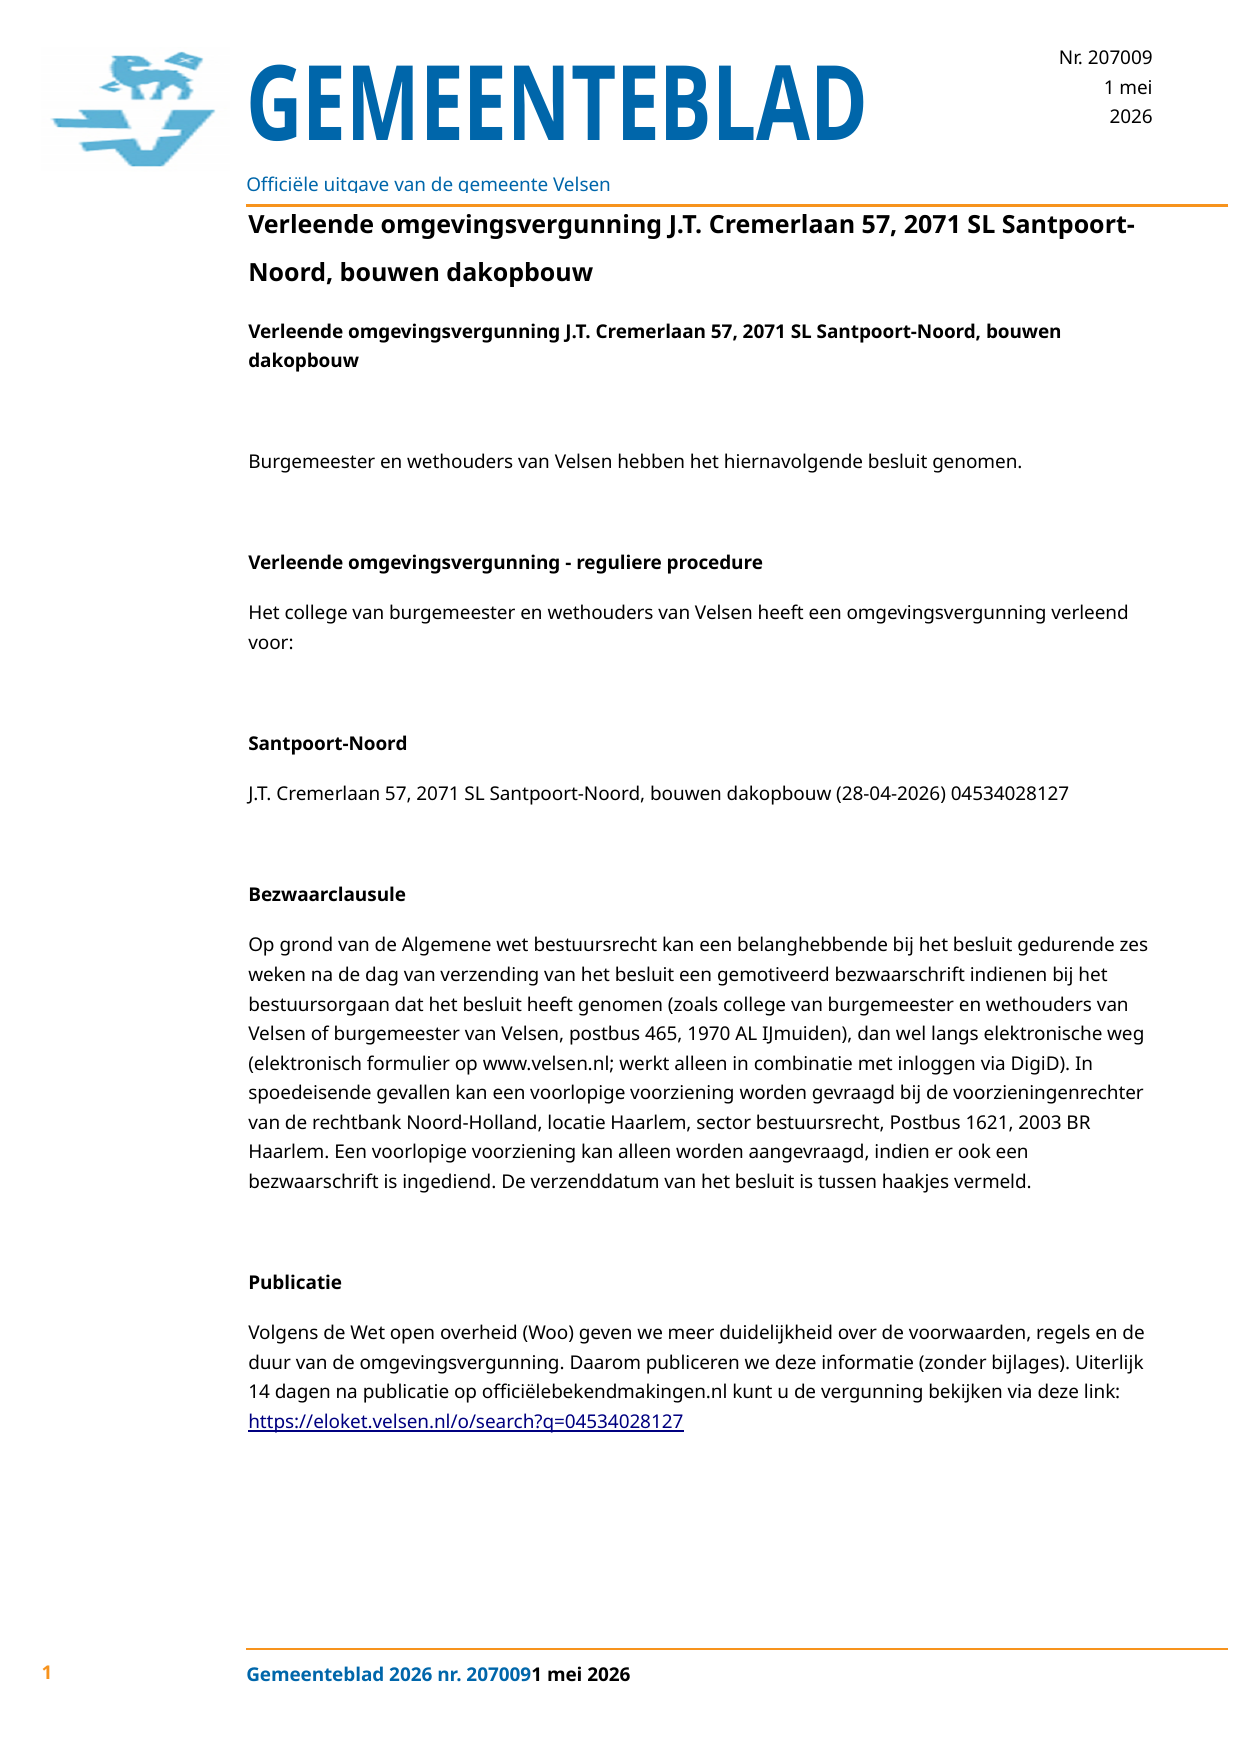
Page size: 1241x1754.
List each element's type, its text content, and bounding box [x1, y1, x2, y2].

text Volgens de Wet open overheid (Woo) geven we meer duidelijkheid over de voorwaarden, regels en de duur van de omgevingsvergunning. Daarom publiceren we deze informatie (zonder bijlages). Uiterlijk 14 dagen na publicatie op officiëlebekendmakingen.nl kunt u de vergunning bekijken via deze link: https://eloket.velsen.nl/o/search?q=04534028127 [248, 1319, 1152, 1434]
text Verleende omgevingsvergunning J.T. Cremerlaan 57, 2071 SL Santpoort-Noord, bouwen dakopbouw [248, 207, 1152, 288]
text Verleende omgevingsvergunning - reguliere procedure [248, 549, 1152, 575]
text Publicatie [248, 1269, 1152, 1295]
picture [41, 47, 231, 172]
text Op grond van de Algemene wet bestuursrecht kan een belanghebbende bij het besluit gedurende zes weken na de dag van verzending van het besluit een gemotiveerd bezwaarschrift indienen bij het bestuursorgaan dat het besluit heeft genomen (zoals college van burgemeester en wethouders van Velsen of burgemeester van Velsen, postbus 465, 1970 AL IJmuiden), dan wel langs elektronische weg (elektronisch formulier op www.velsen.nl; werkt alleen in combinatie met inloggen via DigiD). In spoedeisende gevallen kan een voorlopige voorziening worden gevraagd bij de voorzieningenrechter van de rechtbank Noord-Holland, locatie Haarlem, sector bestuursrecht, Postbus 1621, 2003 BR Haarlem. Een voorlopige voorziening kan alleen worden aangevraagd, indien er ook een bezwaarschrift is ingediend. De verzenddatum van het besluit is tussen haakjes vermeld. [248, 932, 1152, 1194]
text Bezwaarclausule [248, 881, 1152, 907]
text Het college van burgemeester en wethouders van Velsen heeft een omgevingsvergunning verleend voor: [248, 599, 1152, 655]
text Burgemeester en wethouders van Velsen hebben het hiernavolgende besluit genomen. [248, 448, 1152, 474]
text Verleende omgevingsvergunning J.T. Cremerlaan 57, 2071 SL Santpoort-Noord, bouwen dakopbouw [248, 318, 1152, 373]
text Santpoort-Noord [248, 730, 1152, 756]
text J.T. Cremerlaan 57, 2071 SL Santpoort-Noord, bouwen dakopbouw (28-04-2026) 04534028127 [248, 780, 1152, 806]
